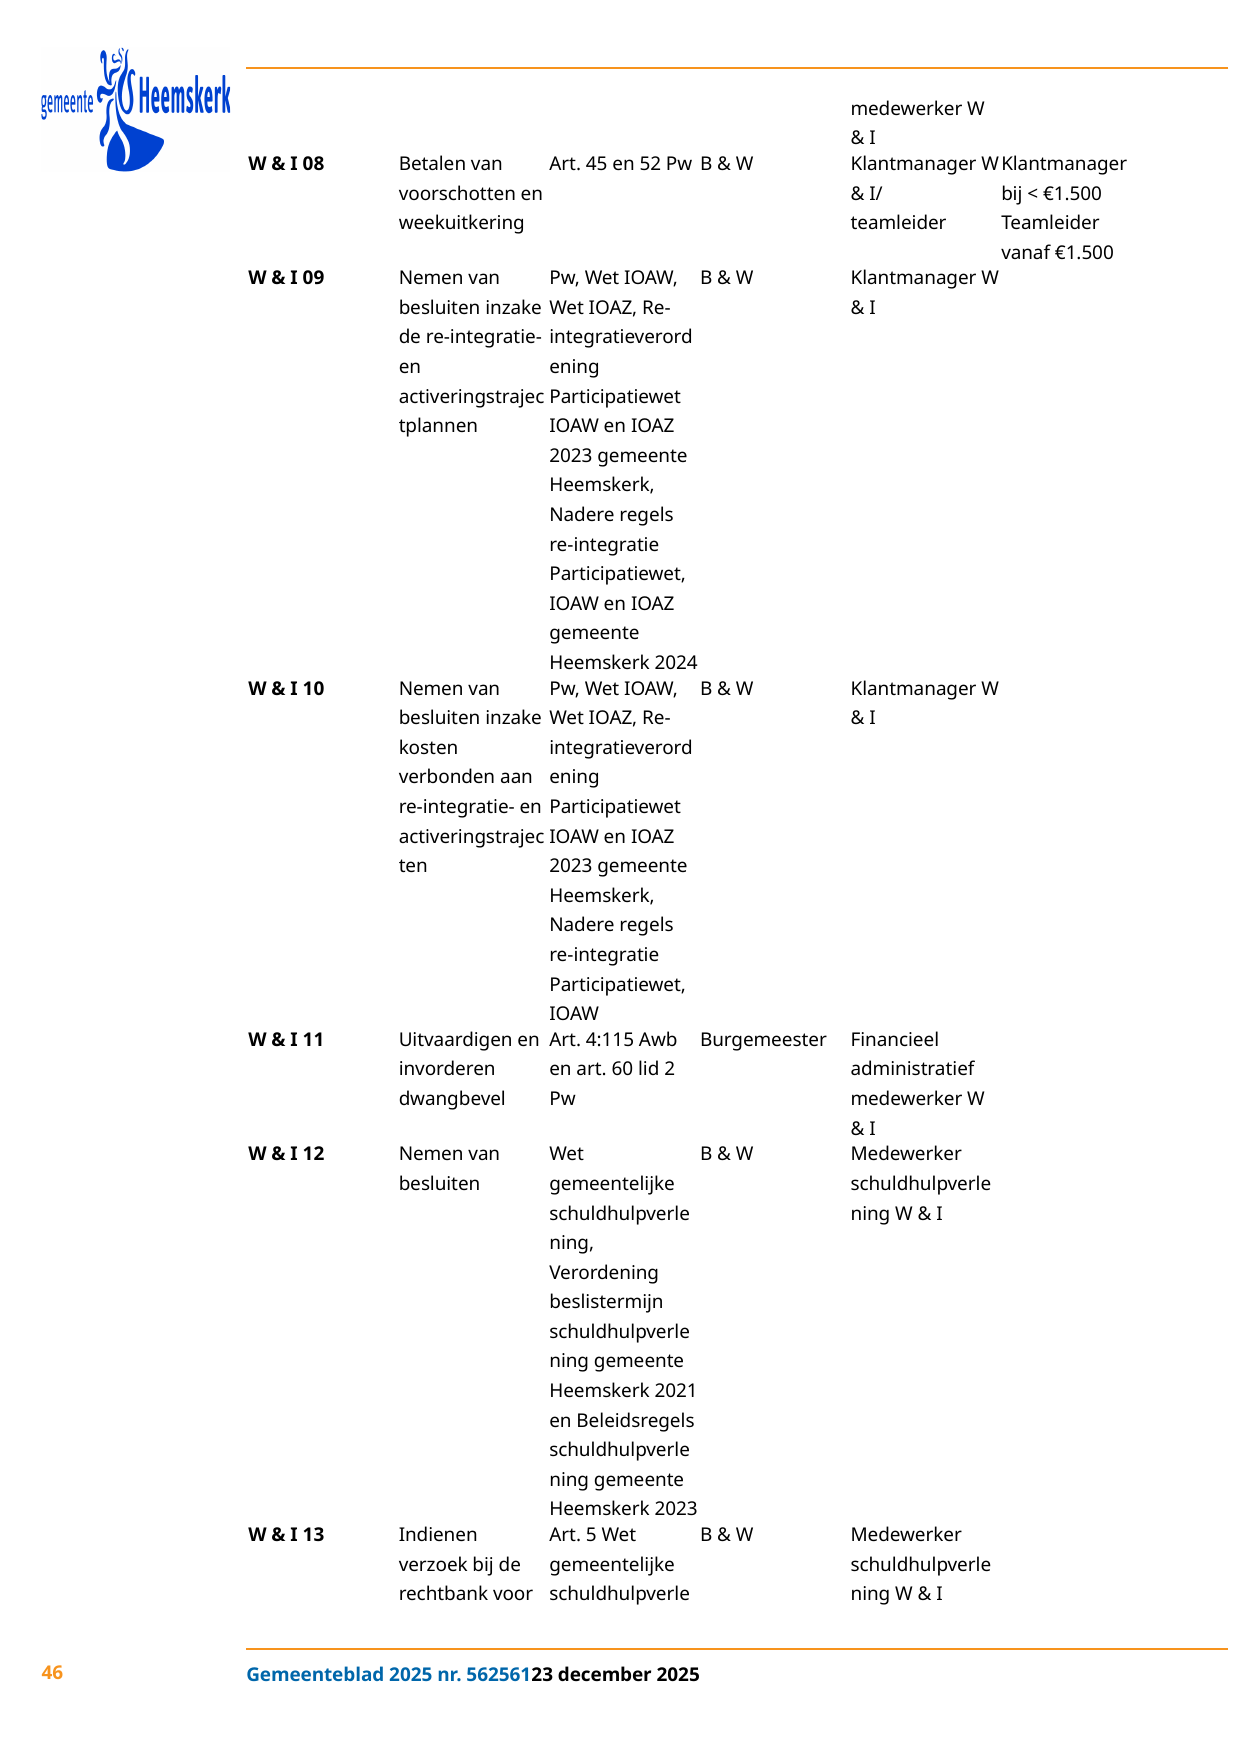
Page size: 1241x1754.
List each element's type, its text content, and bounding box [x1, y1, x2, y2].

table_cell Pw, Wet IOAW, Wet IOAZ, Re-integratieverordening Participatiewet IOAW en IOAZ 2023 gemeente Heemskerk, Nadere regels re-integratie Participatiewet, IOAW en IOAZ gemeente Heemskerk 2024 [549, 265, 700, 675]
table_cell [1001, 95, 1152, 150]
table_cell Art. 4:115 Awb en art. 60 lid 2 Pw [549, 1026, 700, 1141]
table_cell Indienen verzoek bij de rechtbank voor [399, 1521, 549, 1606]
table_cell B & W [700, 675, 850, 1026]
table_cell Betalen van voorschotten en weekuitkering [399, 150, 549, 264]
table_cell Klantmanager W & I [850, 265, 1001, 675]
table_cell [1001, 1026, 1152, 1141]
table_cell Uitvaardigen en invorderen dwangbevel [399, 1026, 549, 1141]
table_cell Financieel administratief medewerker W & I [850, 1026, 1001, 1141]
picture [41, 47, 231, 172]
table_cell Nemen van besluiten inzake de re-integratie- en activeringstrajectplannen [399, 265, 549, 675]
table_cell W & I 08 [248, 150, 398, 264]
table_cell Nemen van besluiten [399, 1141, 549, 1521]
table_cell Medewerker schuldhulpverlening W & I [850, 1141, 1001, 1521]
table_cell [700, 95, 850, 150]
table_cell W & I 12 [248, 1141, 398, 1521]
table_cell [1001, 1141, 1152, 1521]
table_cell W & I 10 [248, 675, 398, 1026]
table_cell W & I 11 [248, 1026, 398, 1141]
table_cell [1001, 265, 1152, 675]
table_cell B & W [700, 1141, 850, 1521]
table_cell B & W [700, 1521, 850, 1606]
table_cell [248, 95, 398, 150]
table_cell [1001, 675, 1152, 1026]
table_cell W & I 09 [248, 265, 398, 675]
table_cell Art. 45 en 52 Pw [549, 150, 700, 264]
table_cell Nemen van besluiten inzake kosten verbonden aan re-integratie- en activeringstrajecten [399, 675, 549, 1026]
table_cell Art. 5 Wet gemeentelijke schuldhulpverle [549, 1521, 700, 1606]
table_cell B & W [700, 150, 850, 264]
table_cell Klantmanager W & I/ teamleider [850, 150, 1001, 264]
table_cell [1001, 1521, 1152, 1606]
table_cell medewerker W & I [850, 95, 1001, 150]
table_cell W & I 13 [248, 1521, 398, 1606]
table_cell [549, 95, 700, 150]
table_cell Wet gemeentelijke schuldhulpverlening, Verordening beslistermijn schuldhulpverlening gemeente Heemskerk 2021 en Beleidsregels schuldhulpverlening gemeente Heemskerk 2023 [549, 1141, 700, 1521]
table_cell Klantmanager W & I [850, 675, 1001, 1026]
table_cell Pw, Wet IOAW, Wet IOAZ, Re-integratieverordening Participatiewet IOAW en IOAZ 2023 gemeente Heemskerk, Nadere regels re-integratie Participatiewet, IOAW [549, 675, 700, 1026]
table_cell Klantmanager bij < €1.500 Teamleider vanaf €1.500 [1001, 150, 1152, 264]
table_cell Burgemeester [700, 1026, 850, 1141]
table_cell B & W [700, 265, 850, 675]
table_cell [399, 95, 549, 150]
table_cell Medewerker schuldhulpverlening W & I [850, 1521, 1001, 1606]
